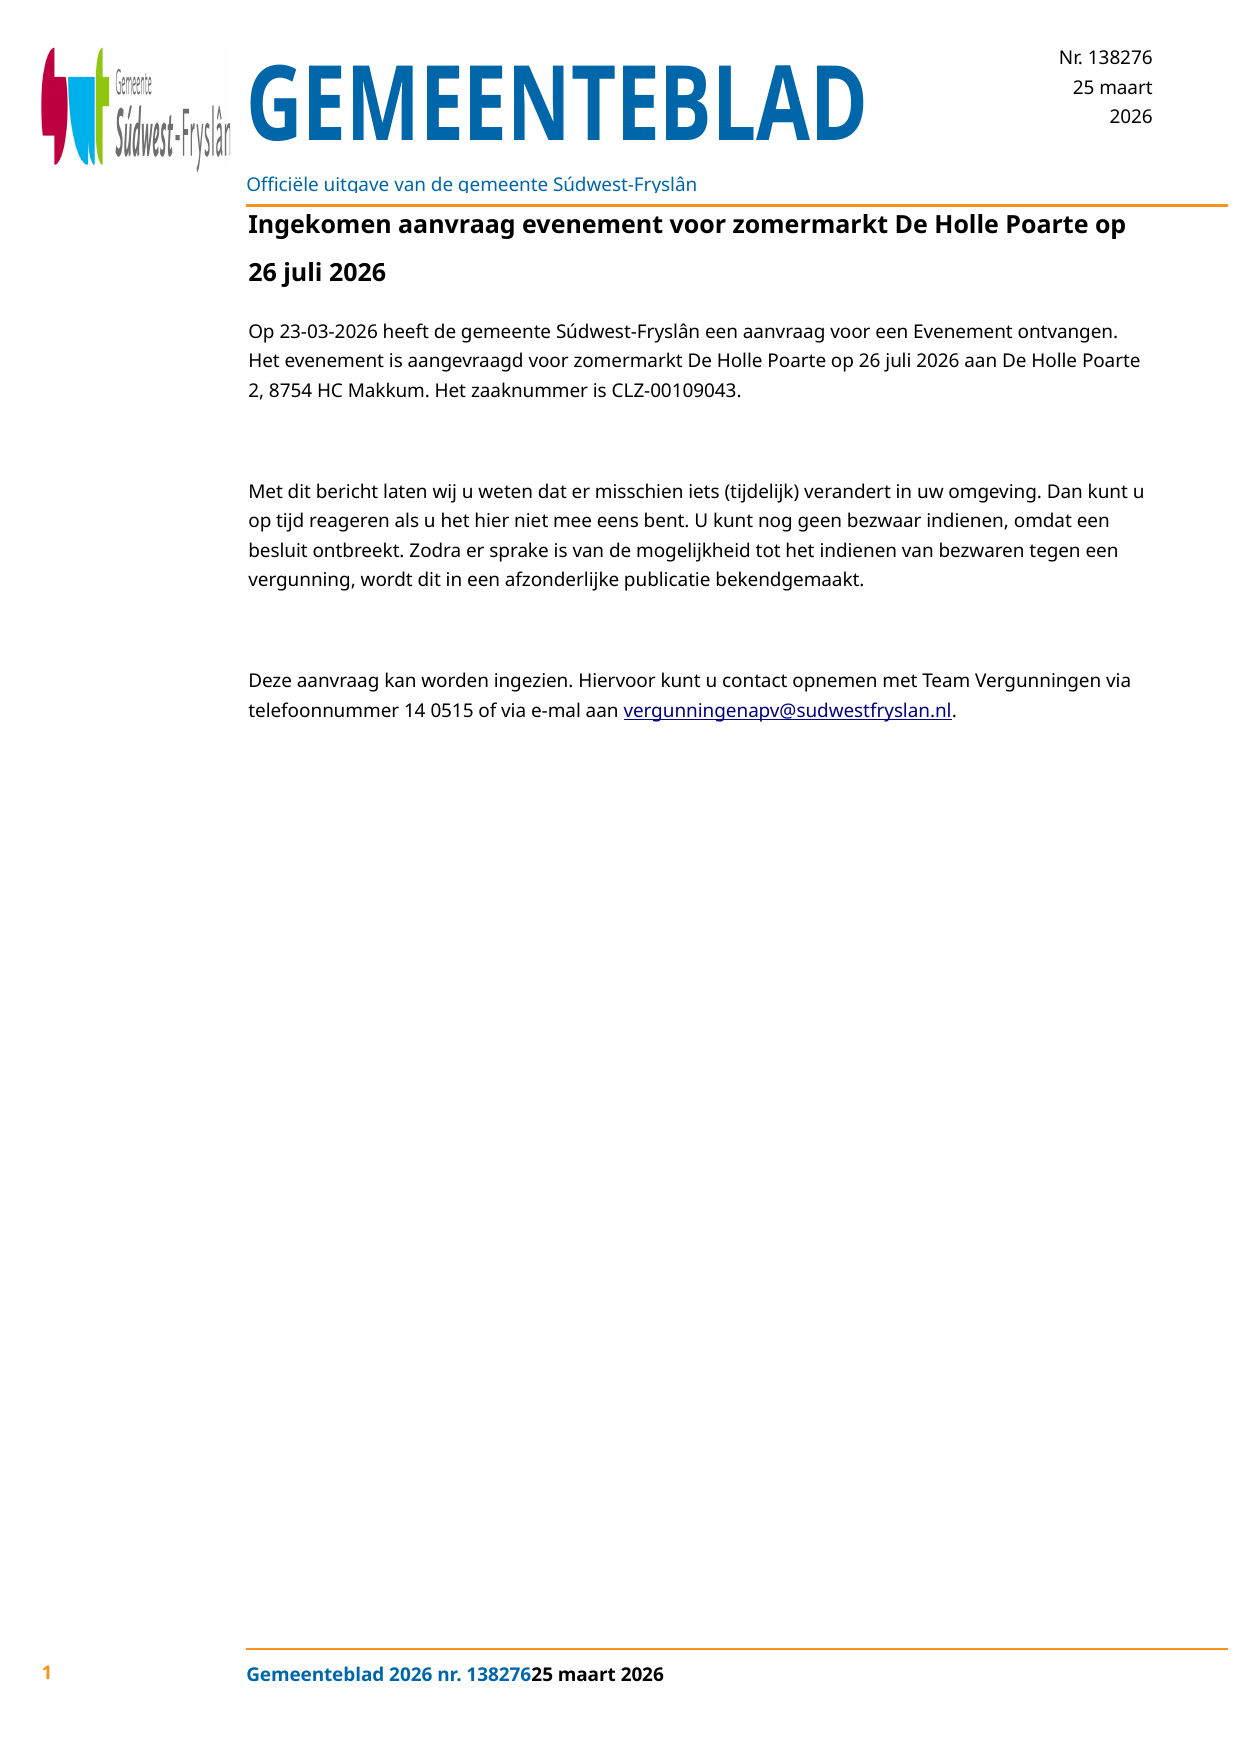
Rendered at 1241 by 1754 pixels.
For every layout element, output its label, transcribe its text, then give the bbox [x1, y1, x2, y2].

text Op 23-03-2026 heeft de gemeente Súdwest-Fryslân een aanvraag voor een Evenement ontvangen. Het evenement is aangevraagd voor zomermarkt De Holle Poarte op 26 juli 2026 aan De Holle Poarte 2, 8754 HC Makkum. Het zaaknummer is CLZ-00109043. [248, 318, 1152, 403]
text Met dit bericht laten wij u weten dat er misschien iets (tijdelijk) verandert in uw omgeving. Dan kunt u op tijd reageren als u het hier niet mee eens bent. U kunt nog geen bezwaar indienen, omdat een besluit ontbreekt. Zodra er sprake is van de mogelijkheid tot het indienen van bezwaren tegen een vergunning, wordt dit in een afzonderlijke publicatie bekendgemaakt. [248, 478, 1152, 592]
text Deze aanvraag kan worden ingezien. Hiervoor kunt u contact opnemen met Team Vergunningen via telefoonnummer 14 0515 of via e-mal aan vergunningenapv@sudwestfryslan.nl. [248, 667, 1152, 723]
picture [41, 47, 231, 172]
text Ingekomen aanvraag evenement voor zomermarkt De Holle Poarte op 26 juli 2026 [248, 207, 1152, 288]
